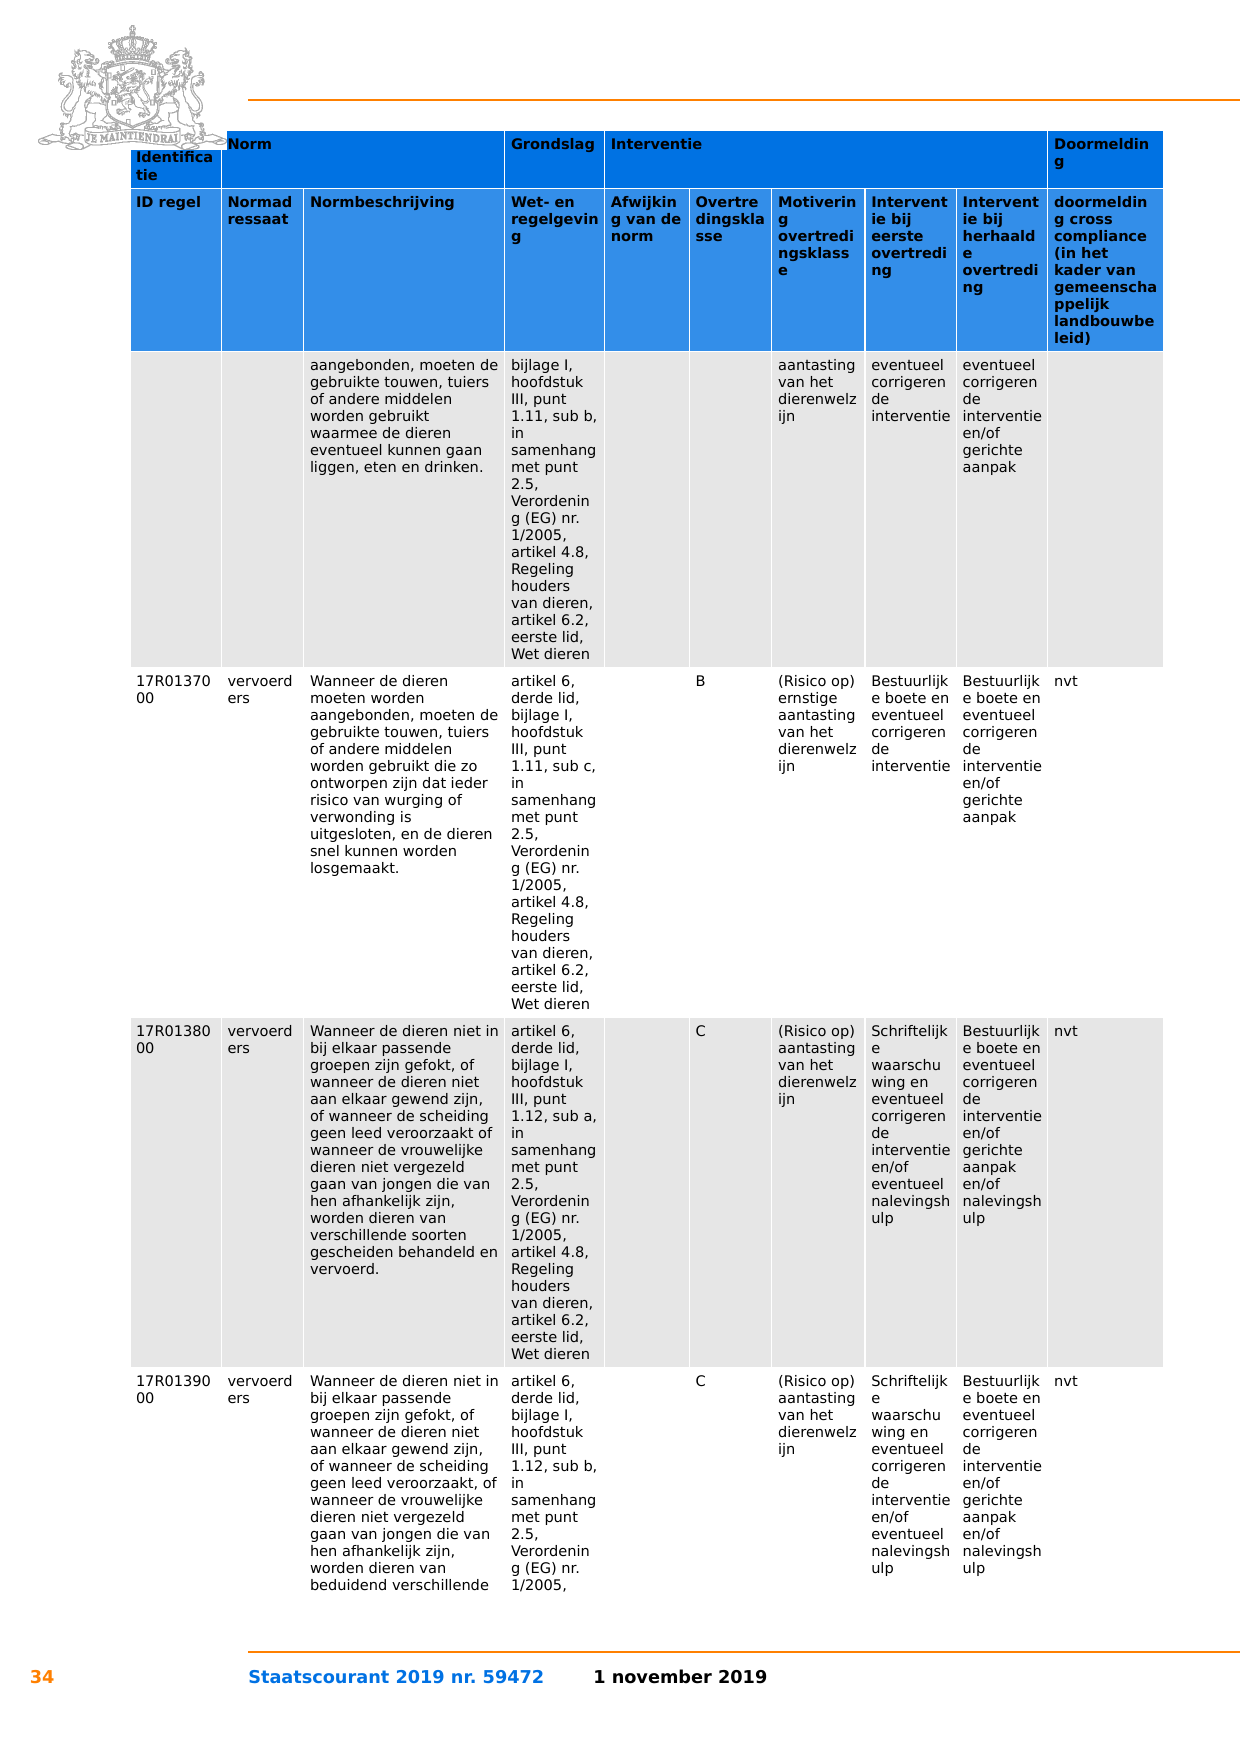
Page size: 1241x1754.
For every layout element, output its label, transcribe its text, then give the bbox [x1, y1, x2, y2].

table_cell [605, 1368, 689, 1598]
table_cell ID regel [131, 189, 221, 351]
table_cell artikel 6, derde lid, bijlage I, hoofdstuk III, punt 1.12, sub a, in samenhang met punt 2.5, Verordening (EG) nr. 1/2005, artikel 4.8, Regeling houders van dieren, artikel 6.2, eerste lid, Wet dieren [505, 1018, 604, 1367]
table_cell C [690, 1018, 771, 1367]
table_cell Interventie bij eerste overtreding [866, 189, 956, 351]
table_cell doormelding cross compliance (in het kader van gemeenschappelijk landbouwbeleid) [1048, 189, 1163, 351]
table_cell vervoerders [222, 1018, 303, 1367]
table_cell [605, 1018, 689, 1367]
table_cell [1048, 352, 1163, 667]
table_cell 17R0137000 [131, 668, 221, 1017]
table_cell eventueel corrigerende interventie en/of gerichte aanpak [957, 352, 1047, 667]
table_cell C [690, 1368, 771, 1598]
table_cell [605, 668, 689, 1017]
table_cell Wet- en regelgeving [505, 189, 604, 351]
table_cell Interventie bij herhaalde overtreding [957, 189, 1047, 351]
table_header Identificatie [131, 150, 221, 188]
table_cell Normbeschrijving [304, 189, 504, 351]
table_cell B [690, 668, 771, 1017]
table_cell (Risico op) aantasting van het dierenwelzijn [772, 1018, 864, 1367]
table_cell Bestuurlijke boete en eventueel corrigerende interventie [866, 668, 956, 1017]
table_cell Normadressaat [222, 189, 303, 351]
picture [38, 25, 227, 150]
table_cell [131, 352, 221, 667]
table_header Doormelding [1048, 131, 1163, 188]
table_cell Motivering overtredingsklasse [772, 189, 864, 351]
table_cell (Risico op) aantasting van het dierenwelzijn [772, 1368, 864, 1598]
table_cell 17R0139000 [131, 1368, 221, 1598]
table_cell vervoerders [222, 1368, 303, 1598]
table_cell Wanneer de dieren niet in bij elkaar passende groepen zijn gefokt, of wanneer de dieren niet aan elkaar gewend zijn, of wanneer de scheiding geen leed veroorzaakt of wanneer de vrouwelijke dieren niet vergezeld gaan van jongen die van hen afhankelijk zijn, worden dieren van verschillende soorten gescheiden behandeld en vervoerd. [304, 1018, 504, 1367]
table_cell artikel 6, derde lid, bijlage I, hoofdstuk III, punt 1.11, sub c, in samenhang met punt 2.5, Verordening (EG) nr. 1/2005, artikel 4.8, Regeling houders van dieren, artikel 6.2, eerste lid, Wet dieren [505, 668, 604, 1017]
table_cell nvt [1048, 1368, 1163, 1598]
table_cell [605, 352, 689, 667]
table_cell aantasting van het dierenwelzijn [772, 352, 864, 667]
table_cell aangebonden, moeten de gebruikte touwen, tuiers of andere middelen worden gebruikt waarmee de dieren eventueel kunnen gaan liggen, eten en drinken. [304, 352, 504, 667]
table_cell Bestuurlijke boete en eventueel corrigerende interventie en/of gerichte aanpak en/of nalevingshulp [957, 1018, 1047, 1367]
table_cell Wanneer de dieren moeten worden aangebonden, moeten de gebruikte touwen, tuiers of andere middelen worden gebruikt die zo ontworpen zijn dat ieder risico van wurging of verwonding is uitgesloten, en de dieren snel kunnen worden losgemaakt. [304, 668, 504, 1017]
table_cell eventueel corrigerende interventie [866, 352, 956, 667]
table_cell Schriftelijke waarschuwing en eventueel corrigerende interventie en/of eventueel nalevingshulp [866, 1018, 956, 1367]
table_cell Bestuurlijke boete en eventueel corrigerende interventie en/of gerichte aanpak en/of nalevingshulp [957, 1368, 1047, 1598]
table_cell Wanneer de dieren niet in bij elkaar passende groepen zijn gefokt, of wanneer de dieren niet aan elkaar gewend zijn, of wanneer de scheiding geen leed veroorzaakt, of wanneer de vrouwelijke dieren niet vergezeld gaan van jongen die van hen afhankelijk zijn, worden dieren van beduidend verschillende [304, 1368, 504, 1598]
table_cell Schriftelijke waarschuwing en eventueel corrigerende interventie en/of eventueel nalevingshulp [866, 1368, 956, 1598]
table_cell nvt [1048, 1018, 1163, 1367]
table_header Interventie [605, 131, 1047, 188]
table_cell Bestuurlijke boete en eventueel corrigerende interventie en/of gerichte aanpak [957, 668, 1047, 1017]
table_cell vervoerders [222, 668, 303, 1017]
table_cell artikel 6, derde lid, bijlage I, hoofdstuk III, punt 1.12, sub b, in samenhang met punt 2.5, Verordening (EG) nr. 1/2005, [505, 1368, 604, 1598]
table_cell nvt [1048, 668, 1163, 1017]
table_cell [690, 352, 771, 667]
table_cell Overtredingsklasse [690, 189, 771, 351]
table_cell [222, 352, 303, 667]
table_header Norm [222, 131, 504, 188]
table_cell bijlage I, hoofdstuk III, punt 1.11, sub b, in samenhang met punt 2.5, Verordening (EG) nr. 1/2005, artikel 4.8, Regeling houders van dieren, artikel 6.2, eerste lid, Wet dieren [505, 352, 604, 667]
table_header Grondslag [505, 131, 604, 188]
table_cell (Risico op) ernstige aantasting van het dierenwelzijn [772, 668, 864, 1017]
table_cell Afwijking van de norm [605, 189, 689, 351]
table_cell 17R0138000 [131, 1018, 221, 1367]
